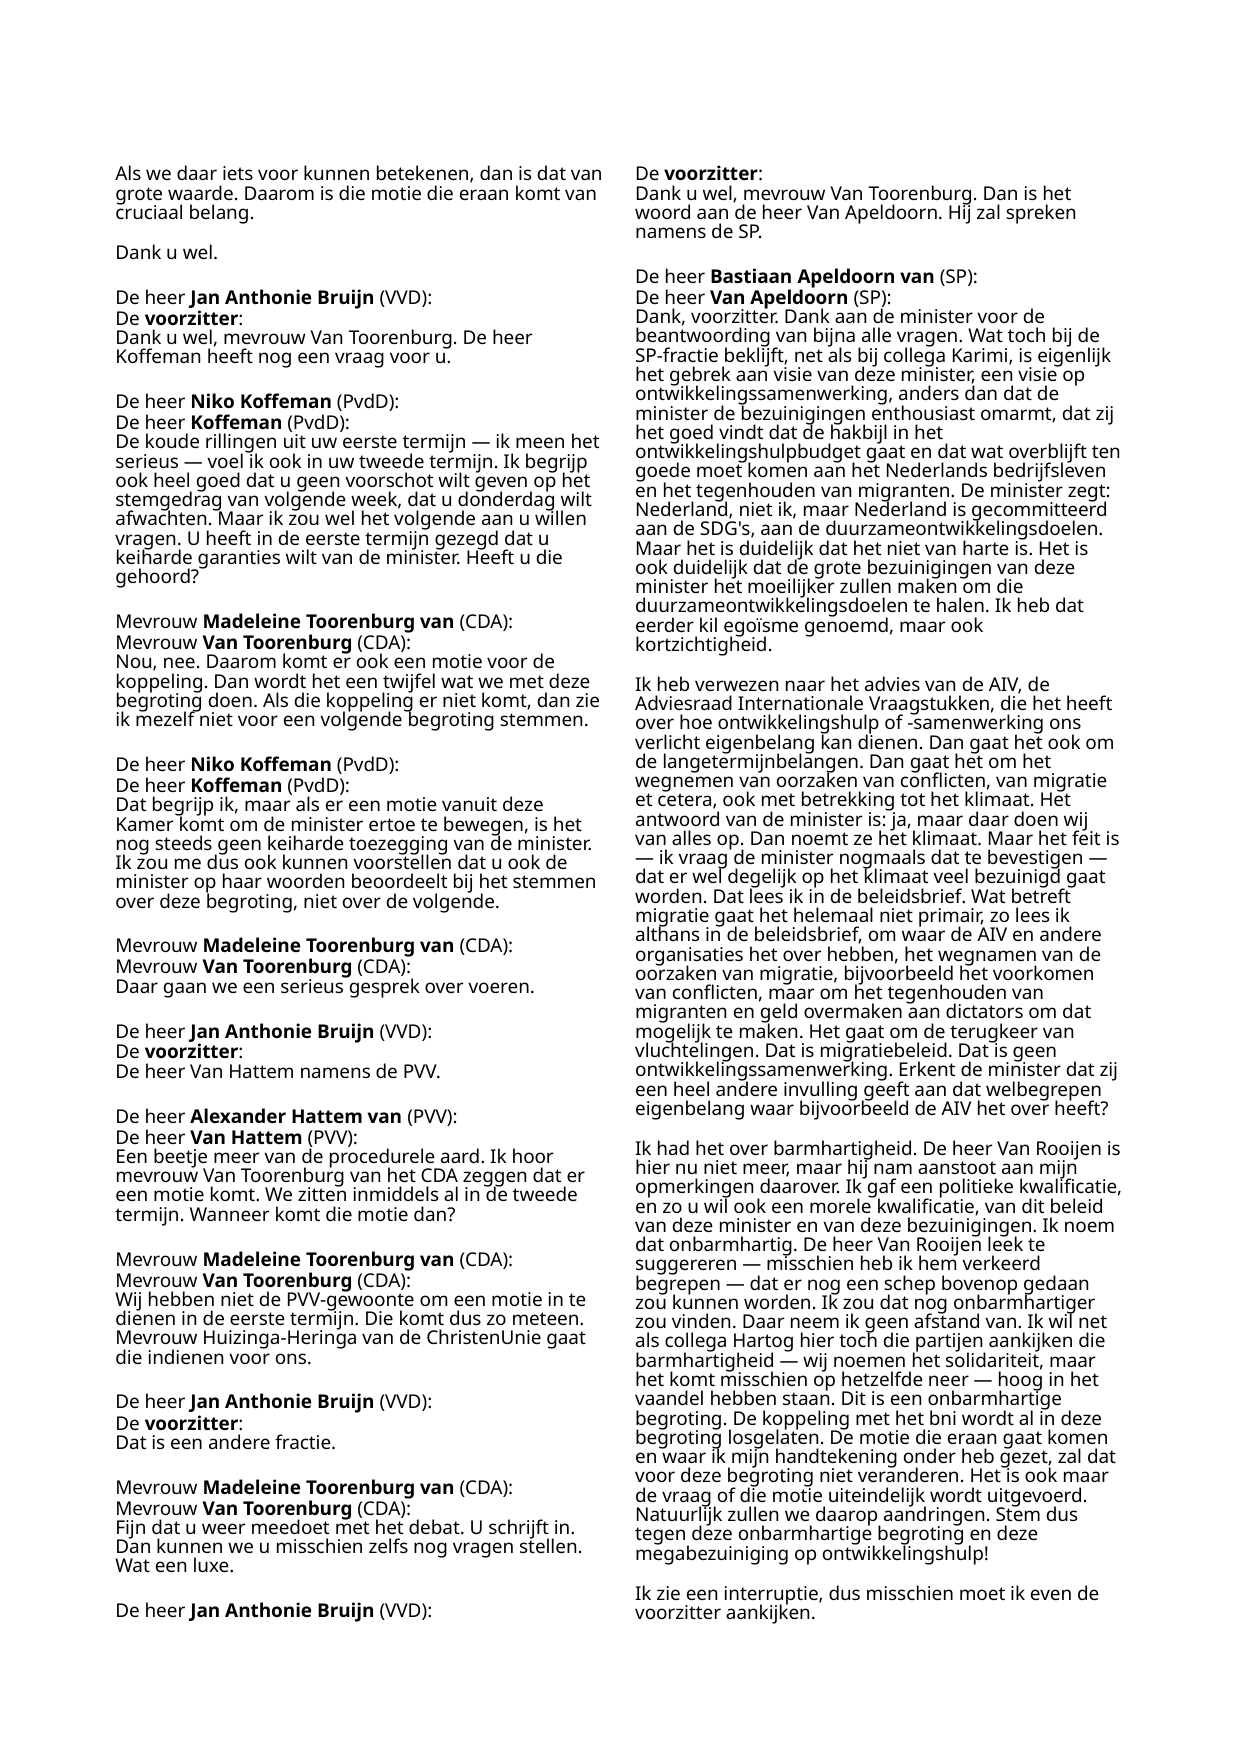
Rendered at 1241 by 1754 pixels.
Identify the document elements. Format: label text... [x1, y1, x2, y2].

text De voorzitter: [115, 1414, 605, 1434]
text Wij hebben niet de PVV-gewoonte om een motie in te dienen in de eerste termijn. Die komt dus zo meteen. Mevrouw Huizinga-Heringa van de ChristenUnie gaat die indienen voor ons. [115, 1291, 605, 1368]
text Ik zie een interruptie, dus misschien moet ik even de voorzitter aankijken. [635, 1584, 1125, 1623]
text Mevrouw Madeleine Toorenburg van (CDA): [115, 608, 605, 634]
text De heer Jan Anthonie Bruijn (VVD): [115, 1389, 605, 1414]
text Dat begrijp ik, maar als er een motie vanuit deze Kamer komt om de minister ertoe te bewegen, is het nog steeds geen keiharde toezegging van de minister. Ik zou me dus ook kunnen voorstellen dat u ook de minister op haar woorden beoordeelt bij het stemmen over deze begroting, niet over de volgende. [115, 796, 605, 912]
text Dank, voorzitter. Dank aan de minister voor de beantwoording van bijna alle vragen. Wat toch bij de SP-fractie beklijft, net als bij collega Karimi, is eigenlijk het gebrek aan visie van deze minister, een visie op ontwikkelingssamenwerking, anders dan dat de minister de bezuinigingen enthousiast omarmt, dat zij het goed vindt dat de hakbijl in het ontwikkelingshulpbudget gaat en dat wat overblijft ten goede moet komen aan het Nederlands bedrijfsleven en het tegenhouden van migranten. De minister zegt: Nederland, niet ik, maar Nederland is gecommitteerd aan de SDG's, aan de duurzameontwikkelingsdoelen. Maar het is duidelijk dat het niet van harte is. Het is ook duidelijk dat de grote bezuinigingen van deze minister het moeilijker zullen maken om die duurzameontwikkelingsdoelen te halen. Ik heb dat eerder kil egoïsme genoemd, maar ook kortzichtigheid. [635, 308, 1125, 655]
text Mevrouw Van Toorenburg (CDA): [115, 1499, 605, 1519]
text Mevrouw Van Toorenburg (CDA): [115, 634, 605, 653]
text De heer Alexander Hattem van (PVV): [115, 1103, 605, 1129]
text De heer Niko Koffeman (PvdD): [115, 751, 605, 777]
text Daar gaan we een serieus gesprek over voeren. [115, 978, 605, 997]
text De heer Bastiaan Apeldoorn van (SP): [635, 263, 1125, 289]
text De koude rillingen uit uw eerste termijn — ik meen het serieus — voel ik ook in uw tweede termijn. Ik begrijp ook heel goed dat u geen voorschot wilt geven op het stemgedrag van volgende week, dat u donderdag wilt afwachten. Maar ik zou wel het volgende aan u willen vragen. U heeft in de eerste termijn gezegd dat u keiharde garanties wilt van de minister. Heeft u die gehoord? [115, 433, 605, 587]
text De heer Niko Koffeman (PvdD): [115, 388, 605, 414]
text Fijn dat u weer meedoet met het debat. U schrijft in. Dan kunnen we u misschien zelfs nog vragen stellen. Wat een luxe. [115, 1519, 605, 1577]
text De heer Jan Anthonie Bruijn (VVD): [115, 1018, 605, 1043]
text Nou, nee. Daarom komt er ook een motie voor de koppeling. Dan wordt het een twijfel wat we met deze begroting doen. Als die koppeling er niet komt, dan zie ik mezelf niet voor een volgende begroting stemmen. [115, 653, 605, 730]
text Dank u wel. [115, 244, 605, 263]
text De voorzitter: [115, 1043, 605, 1063]
text Mevrouw Van Toorenburg (CDA): [115, 1272, 605, 1291]
text De heer Jan Anthonie Bruijn (VVD): [115, 284, 605, 310]
text Mevrouw Van Toorenburg (CDA): [115, 958, 605, 978]
text De heer Van Apeldoorn (SP): [635, 289, 1125, 308]
text Mevrouw Madeleine Toorenburg van (CDA): [115, 1474, 605, 1499]
text De heer Koffeman (PvdD): [115, 414, 605, 433]
text Ik had het over barmhartigheid. De heer Van Rooijen is hier nu niet meer, maar hij nam aanstoot aan mijn opmerkingen daarover. Ik gaf een politieke kwalificatie, en zo u wil ook een morele kwalificatie, van dit beleid van deze minister en van deze bezuinigingen. Ik noem dat onbarmhartig. De heer Van Rooijen leek te suggereren — misschien heb ik hem verkeerd begrepen — dat er nog een schep bovenop gedaan zou kunnen worden. Ik zou dat nog onbarmhartiger zou vinden. Daar neem ik geen afstand van. Ik wil net als collega Hartog hier toch die partijen aankijken die barmhartigheid — wij noemen het solidariteit, maar het komt misschien op hetzelfde neer — hoog in het vaandel hebben staan. Dit is een onbarmhartige begroting. De koppeling met het bni wordt al in deze begroting losgelaten. De motie die eraan gaat komen en waar ik mijn handtekening onder heb gezet, zal dat voor deze begroting niet veranderen. Het is ook maar de vraag of die motie uiteindelijk wordt uitgevoerd. Natuurlijk zullen we daarop aandringen. Stem dus tegen deze onbarmhartige begroting en deze megabezuiniging op ontwikkelingshulp! [635, 1140, 1125, 1564]
text De heer Koffeman (PvdD): [115, 777, 605, 796]
text Ik heb verwezen naar het advies van de AIV, de Adviesraad Internationale Vraagstukken, die het heeft over hoe ontwikkelingshulp of -samenwerking ons verlicht eigenbelang kan dienen. Dan gaat het ook om de langetermijnbelangen. Dan gaat het om het wegnemen van oorzaken van conflicten, van migratie et cetera, ook met betrekking tot het klimaat. Het antwoord van de minister is: ja, maar daar doen wij van alles op. Dan noemt ze het klimaat. Maar het feit is — ik vraag de minister nogmaals dat te bevestigen — dat er wel degelijk op het klimaat veel bezuinigd gaat worden. Dat lees ik in de beleidsbrief. Wat betreft migratie gaat het helemaal niet primair, zo lees ik althans in de beleidsbrief, om waar de AIV en andere organisaties het over hebben, het wegnamen van de oorzaken van migratie, bijvoorbeeld het voorkomen van conflicten, maar om het tegenhouden van migranten en geld overmaken aan dictators om dat mogelijk te maken. Het gaat om de terugkeer van vluchtelingen. Dat is migratiebeleid. Dat is geen ontwikkelingssamenwerking. Erkent de minister dat zij een heel andere invulling geeft aan dat welbegrepen eigenbelang waar bijvoorbeeld de AIV het over heeft? [635, 676, 1125, 1119]
text Een beetje meer van de procedurele aard. Ik hoor mevrouw Van Toorenburg van het CDA zeggen dat er een motie komt. We zitten inmiddels al in de tweede termijn. Wanneer komt die motie dan? [115, 1148, 605, 1225]
text De voorzitter: [635, 165, 1125, 184]
text Mevrouw Madeleine Toorenburg van (CDA): [115, 1246, 605, 1272]
text Dat is een andere fractie. [115, 1434, 605, 1453]
text Als we daar iets voor kunnen betekenen, dan is dat van grote waarde. Daarom is die motie die eraan komt van cruciaal belang. [115, 165, 605, 223]
text De heer Van Hattem (PVV): [115, 1129, 605, 1148]
text De heer Jan Anthonie Bruijn (VVD): [115, 1597, 605, 1623]
text Mevrouw Madeleine Toorenburg van (CDA): [115, 933, 605, 958]
text De voorzitter: [115, 310, 605, 329]
text Dank u wel, mevrouw Van Toorenburg. De heer Koffeman heeft nog een vraag voor u. [115, 329, 605, 367]
text De heer Van Hattem namens de PVV. [115, 1063, 605, 1082]
text Dank u wel, mevrouw Van Toorenburg. Dan is het woord aan de heer Van Apeldoorn. Hij zal spreken namens de SP. [635, 184, 1125, 242]
